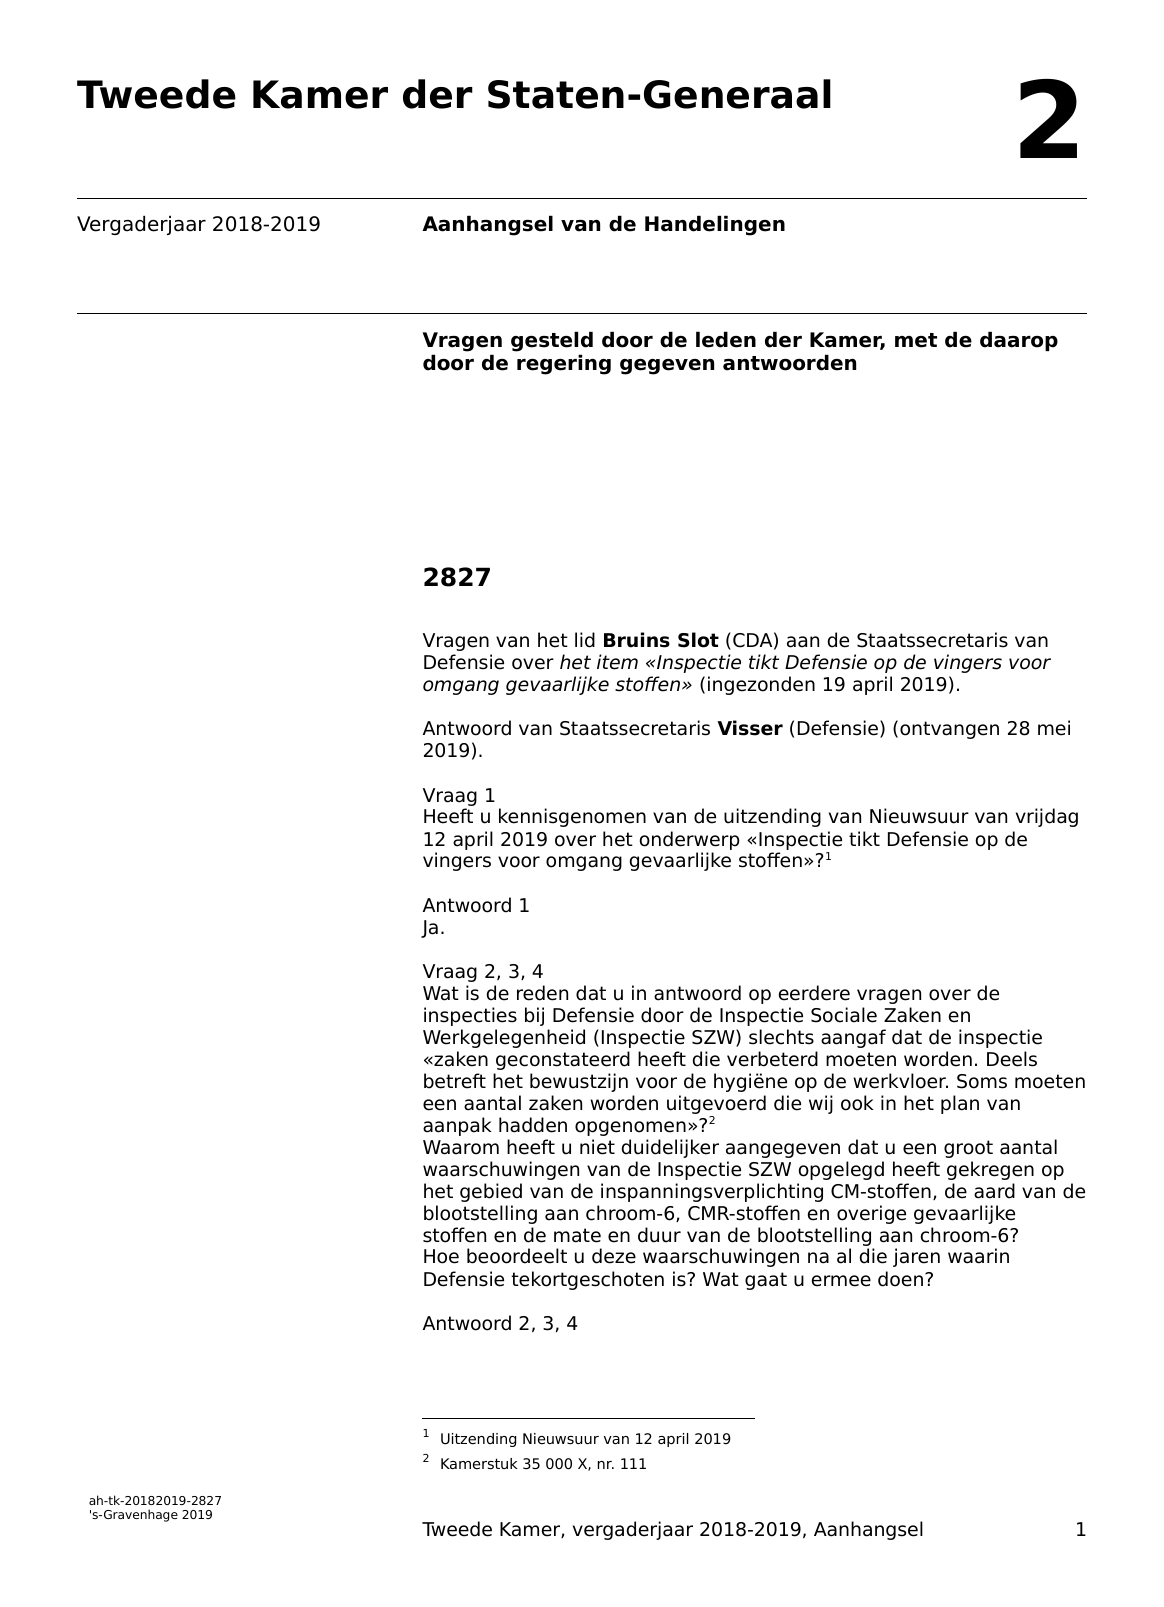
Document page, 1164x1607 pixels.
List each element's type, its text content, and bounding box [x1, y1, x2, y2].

text Vraag 1 [422, 784, 1087, 806]
text Uitzending Nieuwsuur van 12 april 2019 [422, 1427, 1087, 1449]
text Vraag 2, 3, 4 [422, 961, 1087, 983]
table_cell Aanhangsel van de Handelingen [422, 199, 1087, 313]
text Waarom heeft u niet duidelijker aangegeven dat u een groot aantal waarschuwingen van de Inspectie SZW opgelegd heeft gekregen op het gebied van de inspanningsverplichting CM-stoffen, de aard van de blootstelling aan chroom-6, CMR-stoffen en overige gevaarlijke stoffen en de mate en duur van de blootstelling aan chroom-6? [422, 1137, 1087, 1246]
table_cell Vragen gesteld door de leden der Kamer, met de daarop door de regering gegeven antwoorden [422, 314, 1087, 375]
text Vragen van het lid Bruins Slot (CDA) aan de Staatssecretaris van Defensie over het item «Inspectie tikt Defensie op de vingers voor omgang gevaarlijke stoffen» (ingezonden 19 april 2019). [422, 630, 1087, 696]
text Wat is de reden dat u in antwoord op eerdere vragen over de inspecties bij Defensie door de Inspectie Sociale Zaken en Werkgelegenheid (Inspectie SZW) slechts aangaf dat de inspectie «zaken geconstateerd heeft die verbeterd moeten worden. Deels betreft het bewustzijn voor de hygiëne op de werkvloer. Soms moeten een aantal zaken worden uitgevoerd die wij ook in het plan van aanpak hadden opgenomen»? [422, 983, 1087, 1137]
text Antwoord van Staatssecretaris Visser (Defensie) (ontvangen 28 mei 2019). [422, 718, 1087, 762]
text Antwoord 2, 3, 4 [422, 1313, 1087, 1334]
text 's-Gravenhage 2019 [88, 1508, 323, 1522]
text Antwoord 1 [422, 894, 1087, 917]
table_header Tweede Kamer der Staten-Generaal [77, 59, 886, 198]
text ah-tk-20182019-2827 [88, 1494, 323, 1508]
text 2827 [422, 563, 1087, 592]
text Kamerstuk 35 000 X, nr. 111 [422, 1452, 1087, 1474]
text Ja. [422, 917, 1087, 938]
table_cell [77, 314, 422, 375]
table_cell Vergaderjaar 2018-2019 [77, 199, 422, 313]
text Heeft u kennisgenomen van de uitzending van Nieuwsuur van vrijdag 12 april 2019 over het onderwerp «Inspectie tikt Defensie op de vingers voor omgang gevaarlijke stoffen»? [422, 806, 1087, 872]
table_header 2 [886, 59, 1087, 198]
text Hoe beoordeelt u deze waarschuwingen na al die jaren waarin Defensie tekortgeschoten is? Wat gaat u ermee doen? [422, 1246, 1087, 1290]
